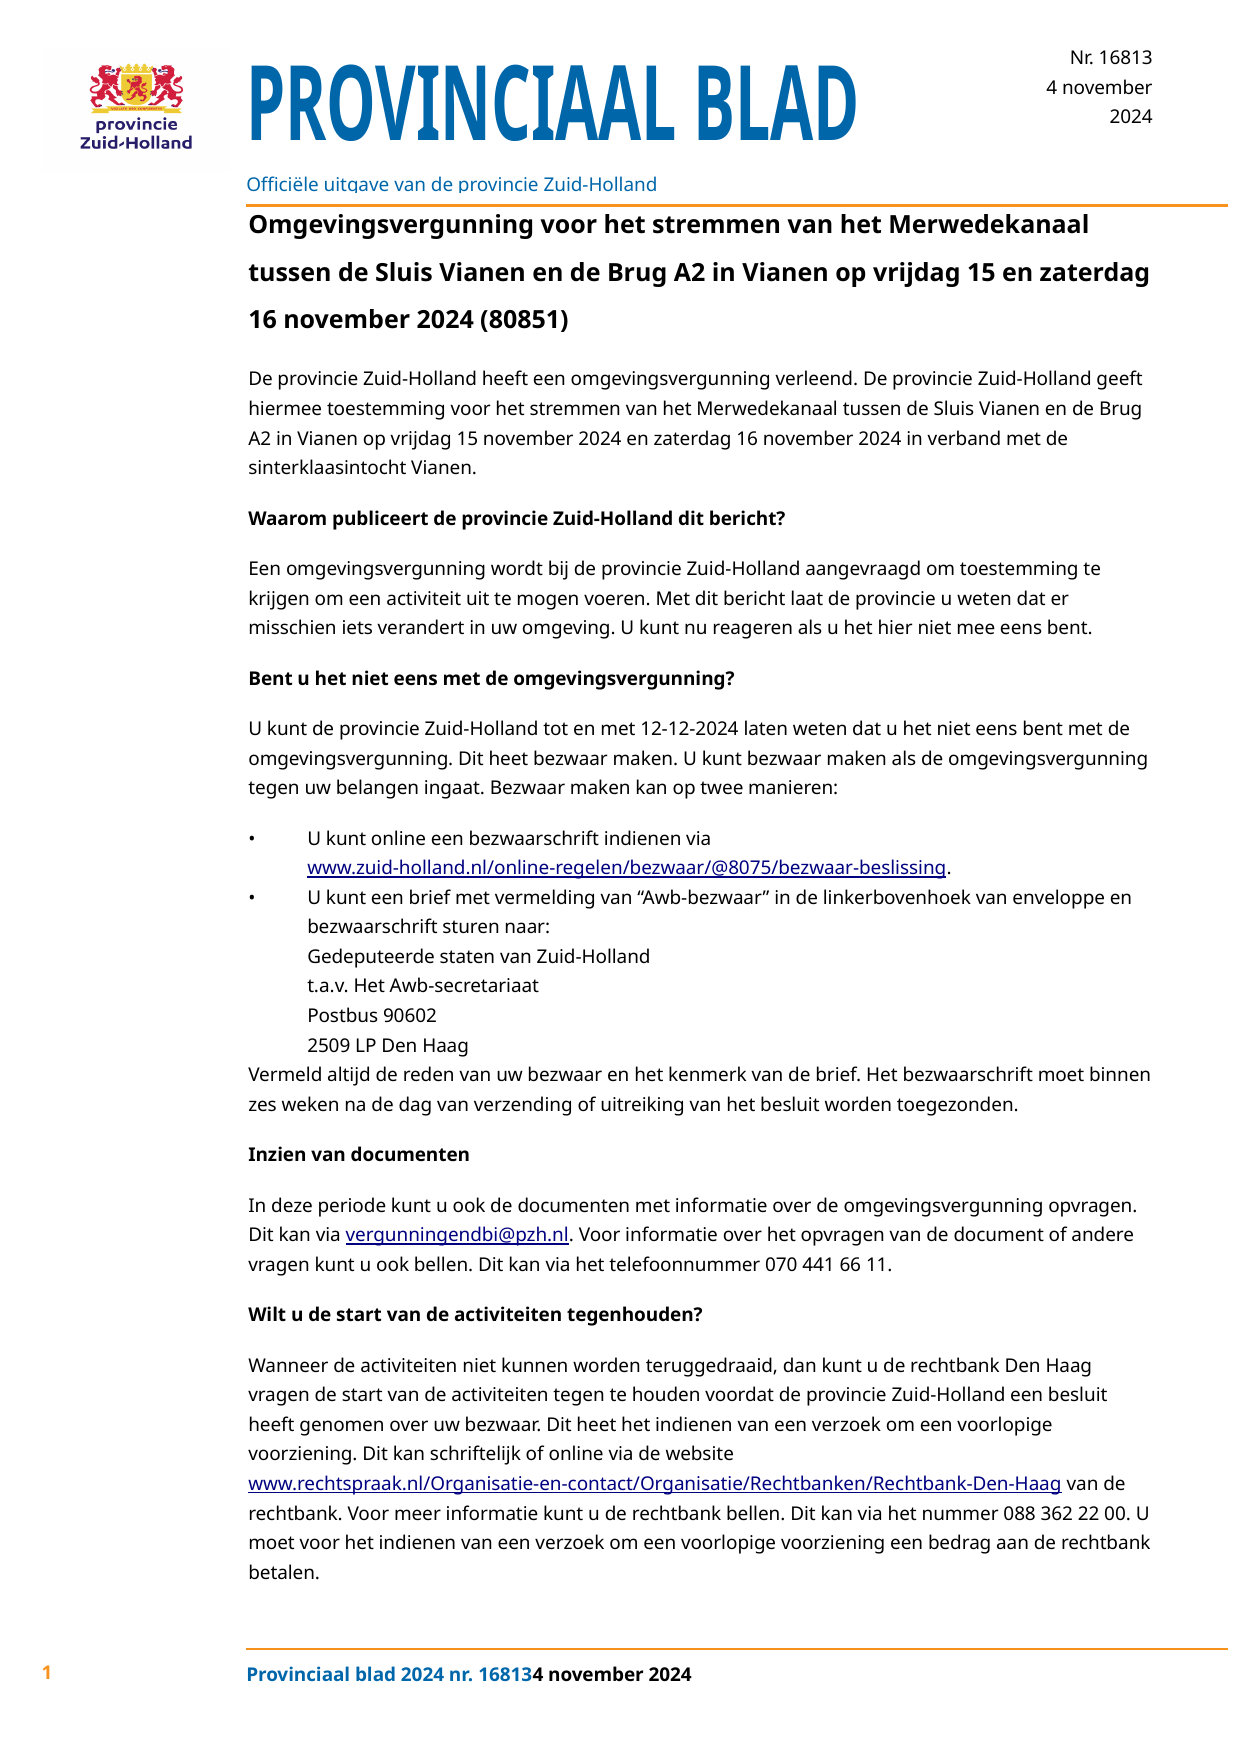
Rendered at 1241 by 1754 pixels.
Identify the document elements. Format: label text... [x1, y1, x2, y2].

text De provincie Zuid-Holland heeft een omgevingsvergunning verleend. De provincie Zuid-Holland geeft hiermee toestemming voor het stremmen van het Merwedekanaal tussen de Sluis Vianen en de Brug A2 in Vianen op vrijdag 15 november 2024 en zaterdag 16 november 2024 in verband met de sinterklaasintocht Vianen. [248, 366, 1152, 480]
list 2509 LP Den Haag [248, 1032, 1152, 1057]
text Wanneer de activiteiten niet kunnen worden teruggedraaid, dan kunt u de rechtbank Den Haag vragen de start van de activiteiten tegen te houden voordat de provincie Zuid-Holland een besluit heeft genomen over uw bezwaar. Dit heet het indienen van een verzoek om een voorlopige voorziening. Dit kan schriftelijk of online via de website www.rechtspraak.nl/Organisatie-en-contact/Organisatie/Rechtbanken/Rechtbank-Den-Haag van de rechtbank. Voor meer informatie kunt u de rechtbank bellen. Dit kan via het nummer 088 362 22 00. U moet voor het indienen van een verzoek om een voorlopige voorziening een bedrag aan de rechtbank betalen. [248, 1352, 1152, 1584]
text Wilt u de start van de activiteiten tegenhouden? [248, 1301, 1152, 1327]
text Een omgevingsvergunning wordt bij de provincie Zuid-Holland aangevraagd om toestemming te krijgen om een activiteit uit te mogen voeren. Met dit bericht laat de provincie u weten dat er misschien iets verandert in uw omgeving. U kunt nu reageren als u het hier niet mee eens bent. [248, 555, 1152, 640]
text U kunt de provincie Zuid-Holland tot en met 12-12-2024 laten weten dat u het niet eens bent met de omgevingsvergunning. Dit heet bezwaar maken. U kunt bezwaar maken als de omgevingsvergunning tegen uw belangen ingaat. Bezwaar maken kan op twee manieren: [248, 715, 1152, 800]
list U kunt online een bezwaarschrift indienen via www.zuid-holland.nl/online-regelen/bezwaar/@8075/bezwaar-beslissing. [248, 825, 1152, 880]
list t.a.v. Het Awb-secretariaat [248, 973, 1152, 998]
text In deze periode kunt u ook de documenten met informatie over de omgevingsvergunning opvragen. Dit kan via vergunningendbi@pzh.nl. Voor informatie over het opvragen van de document of andere vragen kunt u ook bellen. Dit kan via het telefoonnummer 070 441 66 11. [248, 1192, 1152, 1277]
list Postbus 90602 [248, 1002, 1152, 1028]
text Bent u het niet eens met de omgevingsvergunning? [248, 665, 1152, 690]
text Vermeld altijd de reden van uw bezwaar en het kenmerk van de brief. Het bezwaarschrift moet binnen zes weken na de dag van verzending of uitreiking van het besluit worden toegezonden. [248, 1061, 1152, 1117]
list U kunt een brief met vermelding van “Awb-bezwaar” in de linkerbovenhoek van enveloppe en bezwaarschrift sturen naar: [248, 884, 1152, 939]
text Inzien van documenten [248, 1141, 1152, 1167]
text Waarom publiceert de provincie Zuid-Holland dit bericht? [248, 505, 1152, 530]
text Omgevingsvergunning voor het stremmen van het Merwedekanaal tussen de Sluis Vianen en de Brug A2 in Vianen op vrijdag 15 en zaterdag 16 november 2024 (80851) [248, 207, 1152, 336]
list Gedeputeerde staten van Zuid-Holland [248, 943, 1152, 969]
picture [41, 47, 231, 172]
